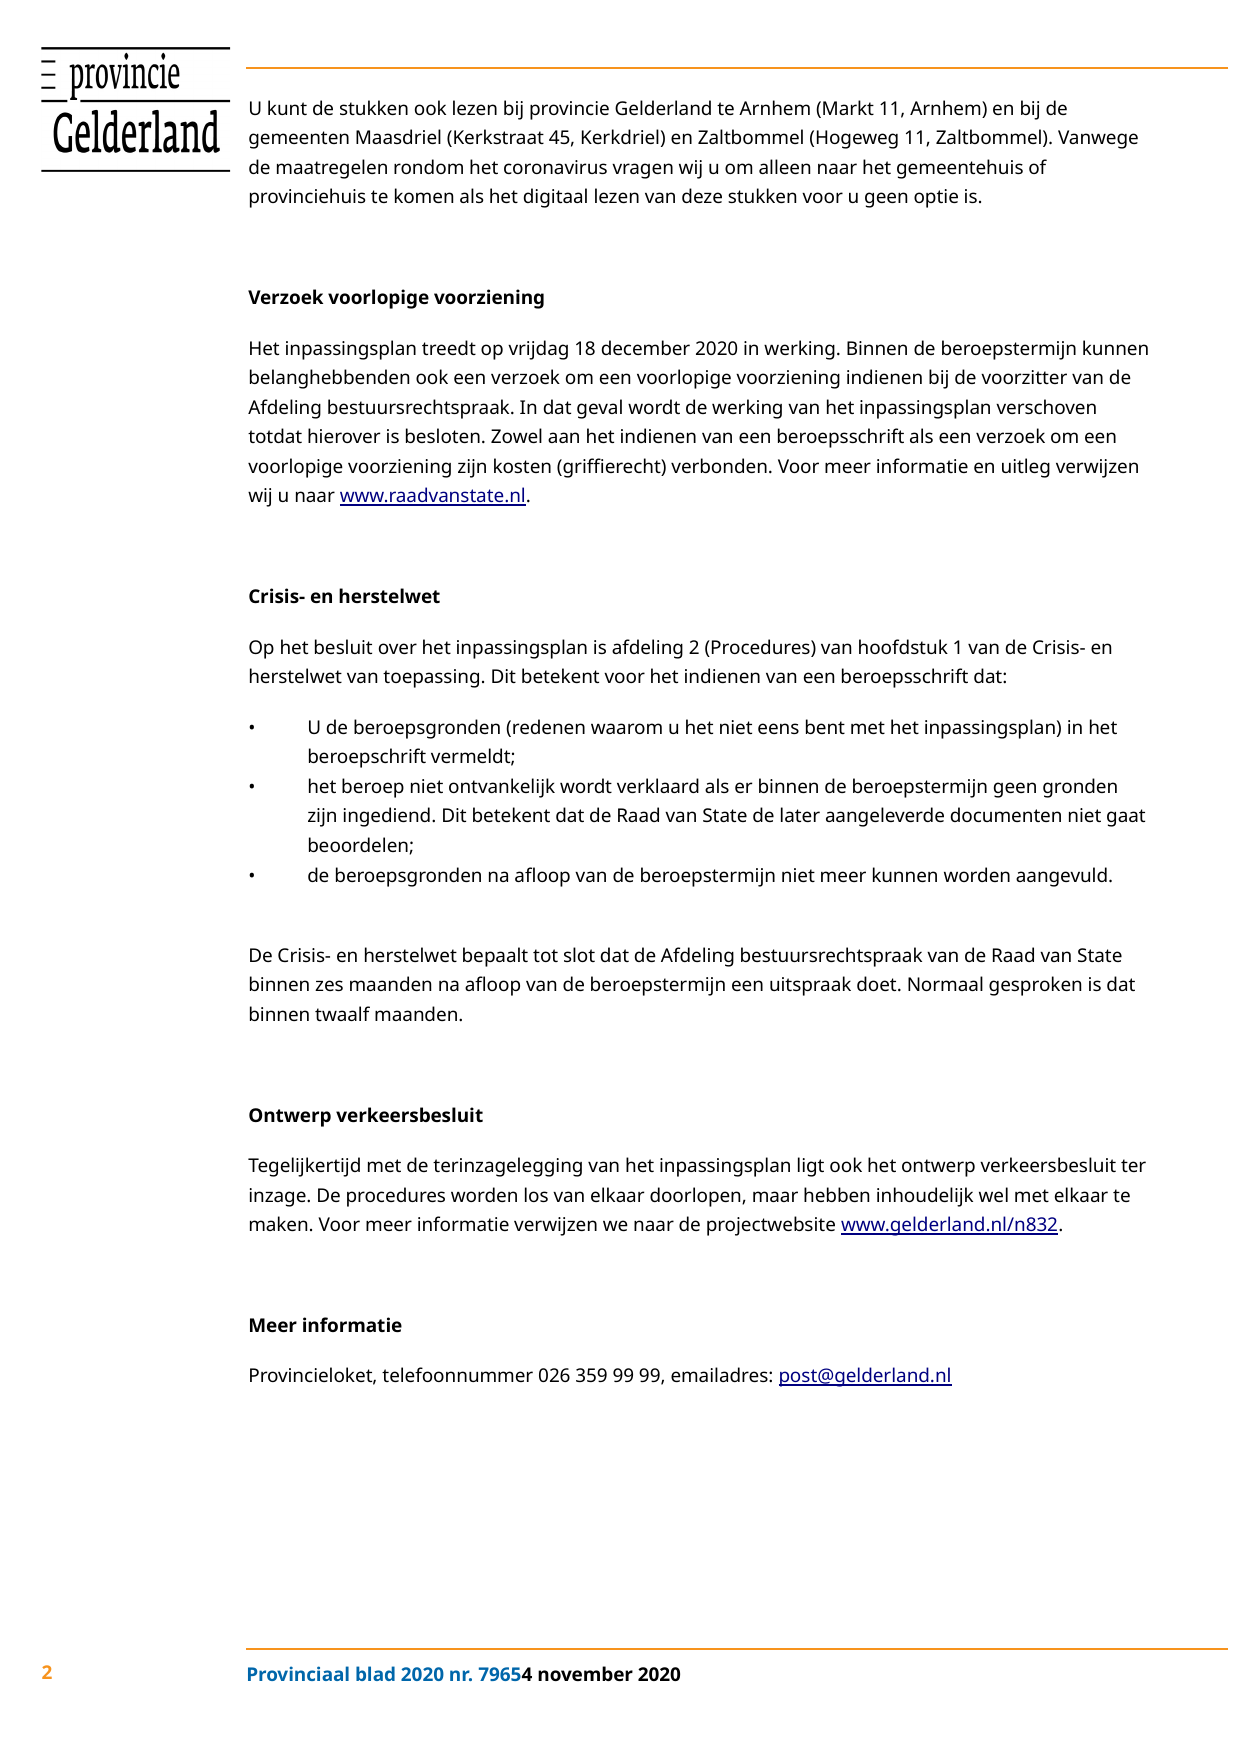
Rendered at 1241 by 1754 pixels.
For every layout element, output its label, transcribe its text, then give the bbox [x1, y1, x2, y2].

text Verzoek voorlopige voorziening [248, 284, 1152, 310]
text Het inpassingsplan treedt op vrijdag 18 december 2020 in werking. Binnen de beroepstermijn kunnen belanghebbenden ook een verzoek om een voorlopige voorziening indienen bij de voorzitter van de Afdeling bestuursrechtspraak. In dat geval wordt de werking van het inpassingsplan verschoven totdat hierover is besloten. Zowel aan het indienen van een beroepsschrift als een verzoek om een voorlopige voorziening zijn kosten (griffierecht) verbonden. Voor meer informatie en uitleg verwijzen wij u naar www.raadvanstate.nl. [248, 335, 1152, 508]
text De Crisis- en herstelwet bepaalt tot slot dat de Afdeling bestuursrechtspraak van de Raad van State binnen zes maanden na afloop van de beroepstermijn een uitspraak doet. Normaal gesproken is dat binnen twaalf maanden. [248, 942, 1152, 1027]
list het beroep niet ontvankelijk wordt verklaard als er binnen de beroepstermijn geen gronden zijn ingediend. Dit betekent dat de Raad van State de later aangeleverde documenten niet gaat beoordelen; [248, 773, 1152, 858]
text Op het besluit over het inpassingsplan is afdeling 2 (Procedures) van hoofdstuk 1 van de Crisis- en herstelwet van toepassing. Dit betekent voor het indienen van een beroepsschrift dat: [248, 634, 1152, 689]
text Provincieloket, telefoonnummer 026 359 99 99, emailadres: post@gelderland.nl [248, 1363, 1152, 1388]
text Ontwerp verkeersbesluit [248, 1102, 1152, 1128]
list de beroepsgronden na afloop van de beroepstermijn niet meer kunnen worden aangevuld. [248, 862, 1152, 888]
text Tegelijkertijd met de terinzagelegging van het inpassingsplan ligt ook het ontwerp verkeersbesluit ter inzage. De procedures worden los van elkaar doorlopen, maar hebben inhoudelijk wel met elkaar te maken. Voor meer informatie verwijzen we naar de projectwebsite www.gelderland.nl/n832. [248, 1152, 1152, 1237]
picture [41, 47, 231, 172]
text Meer informatie [248, 1312, 1152, 1338]
text Crisis- en herstelwet [248, 583, 1152, 609]
list U de beroepsgronden (redenen waarom u het niet eens bent met het inpassingsplan) in het beroepschrift vermeldt; [248, 714, 1152, 769]
text U kunt de stukken ook lezen bij provincie Gelderland te Arnhem (Markt 11, Arnhem) en bij de gemeenten Maasdriel (Kerkstraat 45, Kerkdriel) en Zaltbommel (Hogeweg 11, Zaltbommel). Vanwege de maatregelen rondom het coronavirus vragen wij u om alleen naar het gemeentehuis of provinciehuis te komen als het digitaal lezen van deze stukken voor u geen optie is. [248, 95, 1152, 209]
